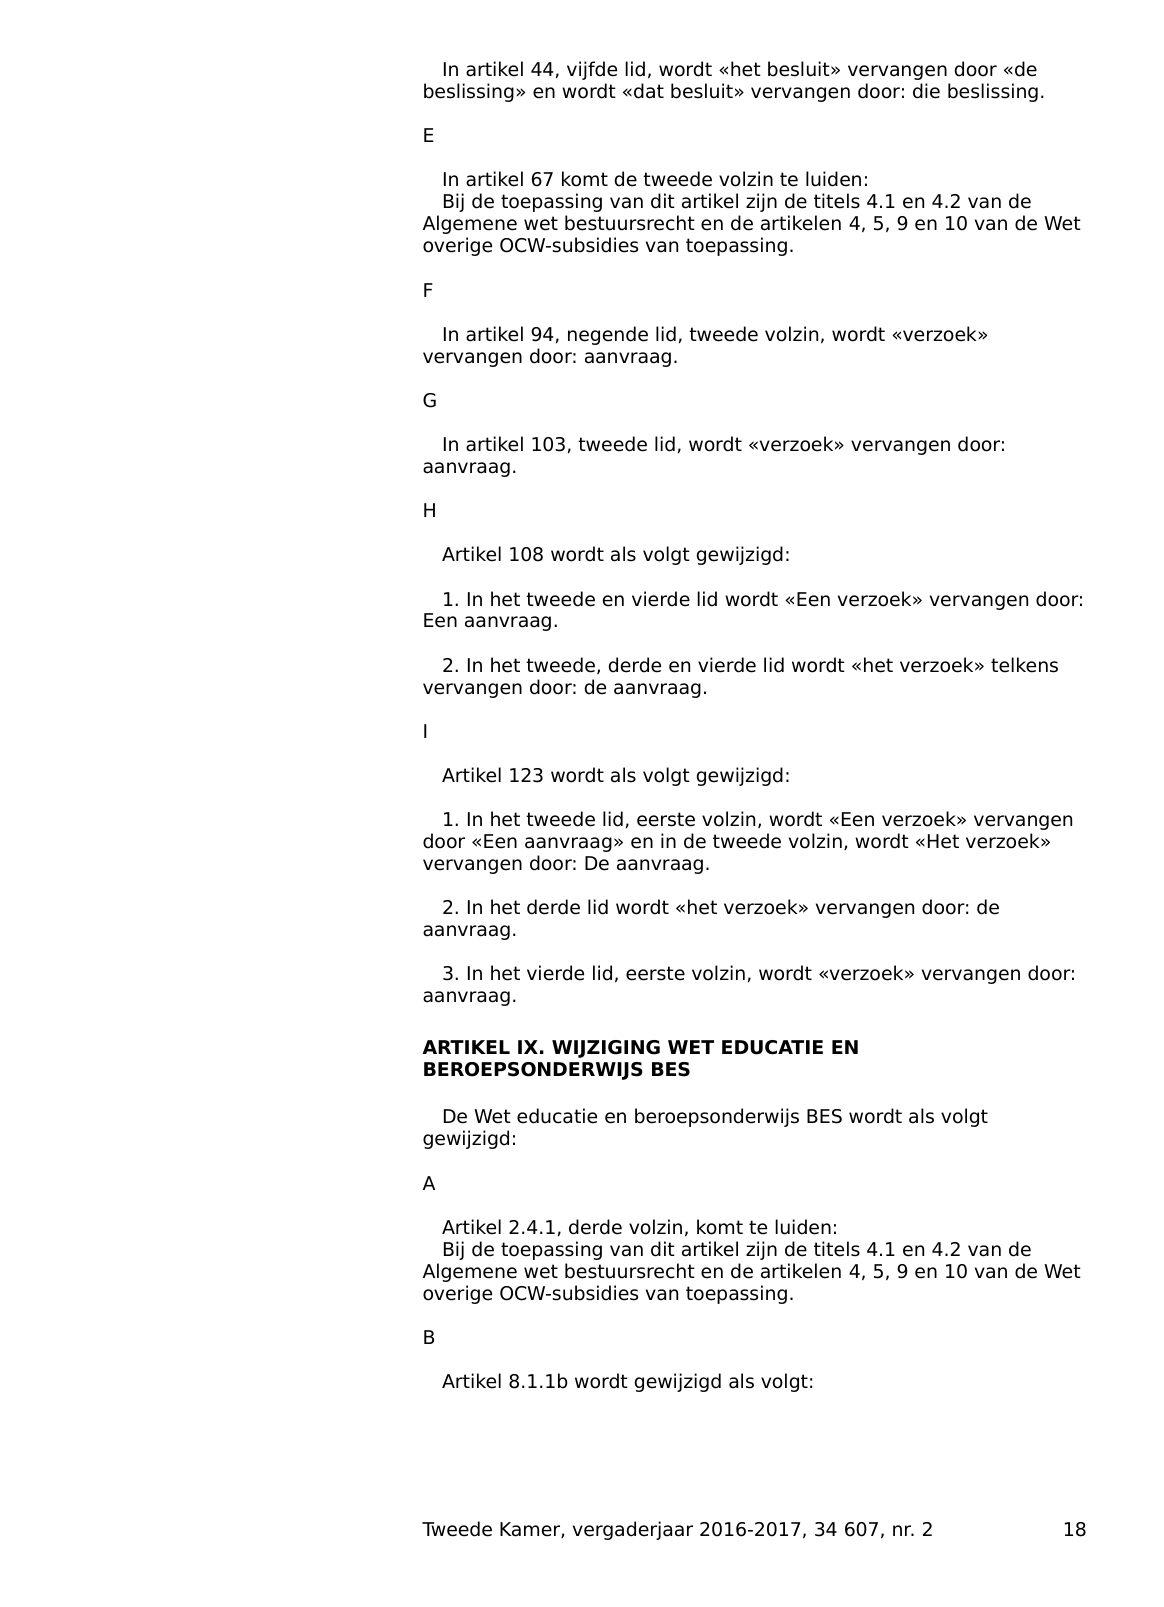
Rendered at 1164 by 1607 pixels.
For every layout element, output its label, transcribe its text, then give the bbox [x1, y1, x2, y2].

text In artikel 67 komt de tweede volzin te luiden: [422, 169, 1087, 191]
text F [422, 279, 1087, 301]
text E [422, 125, 1087, 147]
text Artikel 123 wordt als volgt gewijzigd: [422, 765, 1087, 787]
text In artikel 103, tweede lid, wordt «verzoek» vervangen door: aanvraag. [422, 434, 1087, 478]
text Bij de toepassing van dit artikel zijn de titels 4.1 en 4.2 van de Algemene wet bestuursrecht en de artikelen 4, 5, 9 en 10 van de Wet overige OCW-subsidies van toepassing. [422, 191, 1087, 257]
text G [422, 390, 1087, 412]
text Artikel 2.4.1, derde volzin, komt te luiden: [422, 1217, 1087, 1238]
text 3. In het vierde lid, eerste volzin, wordt «verzoek» vervangen door: aanvraag. [422, 963, 1087, 1007]
text In artikel 44, vijfde lid, wordt «het besluit» vervangen door «de beslissing» en wordt «dat besluit» vervangen door: die beslissing. [422, 59, 1087, 103]
text 1. In het tweede lid, eerste volzin, wordt «Een verzoek» vervangen door «Een aanvraag» en in de tweede volzin, wordt «Het verzoek» vervangen door: De aanvraag. [422, 809, 1087, 875]
text H [422, 500, 1087, 522]
text Artikel 108 wordt als volgt gewijzigd: [422, 544, 1087, 566]
text 2. In het derde lid wordt «het verzoek» vervangen door: de aanvraag. [422, 897, 1087, 941]
text I [422, 721, 1087, 743]
text B [422, 1327, 1087, 1349]
text In artikel 94, negende lid, tweede volzin, wordt «verzoek» vervangen door: aanvraag. [422, 324, 1087, 368]
text De Wet educatie en beroepsonderwijs BES wordt als volgt gewijzigd: [422, 1106, 1087, 1150]
text Bij de toepassing van dit artikel zijn de titels 4.1 en 4.2 van de Algemene wet bestuursrecht en de artikelen 4, 5, 9 en 10 van de Wet overige OCW-subsidies van toepassing. [422, 1238, 1087, 1304]
subtitle ARTIKEL IX. WIJZIGING WET EDUCATIE EN BEROEPSONDERWIJS BES [422, 1037, 1087, 1081]
text Artikel 8.1.1b wordt gewijzigd als volgt: [422, 1371, 1087, 1393]
text 1. In het tweede en vierde lid wordt «Een verzoek» vervangen door: Een aanvraag. [422, 588, 1087, 632]
text 2. In het tweede, derde en vierde lid wordt «het verzoek» telkens vervangen door: de aanvraag. [422, 654, 1087, 698]
text A [422, 1172, 1087, 1194]
